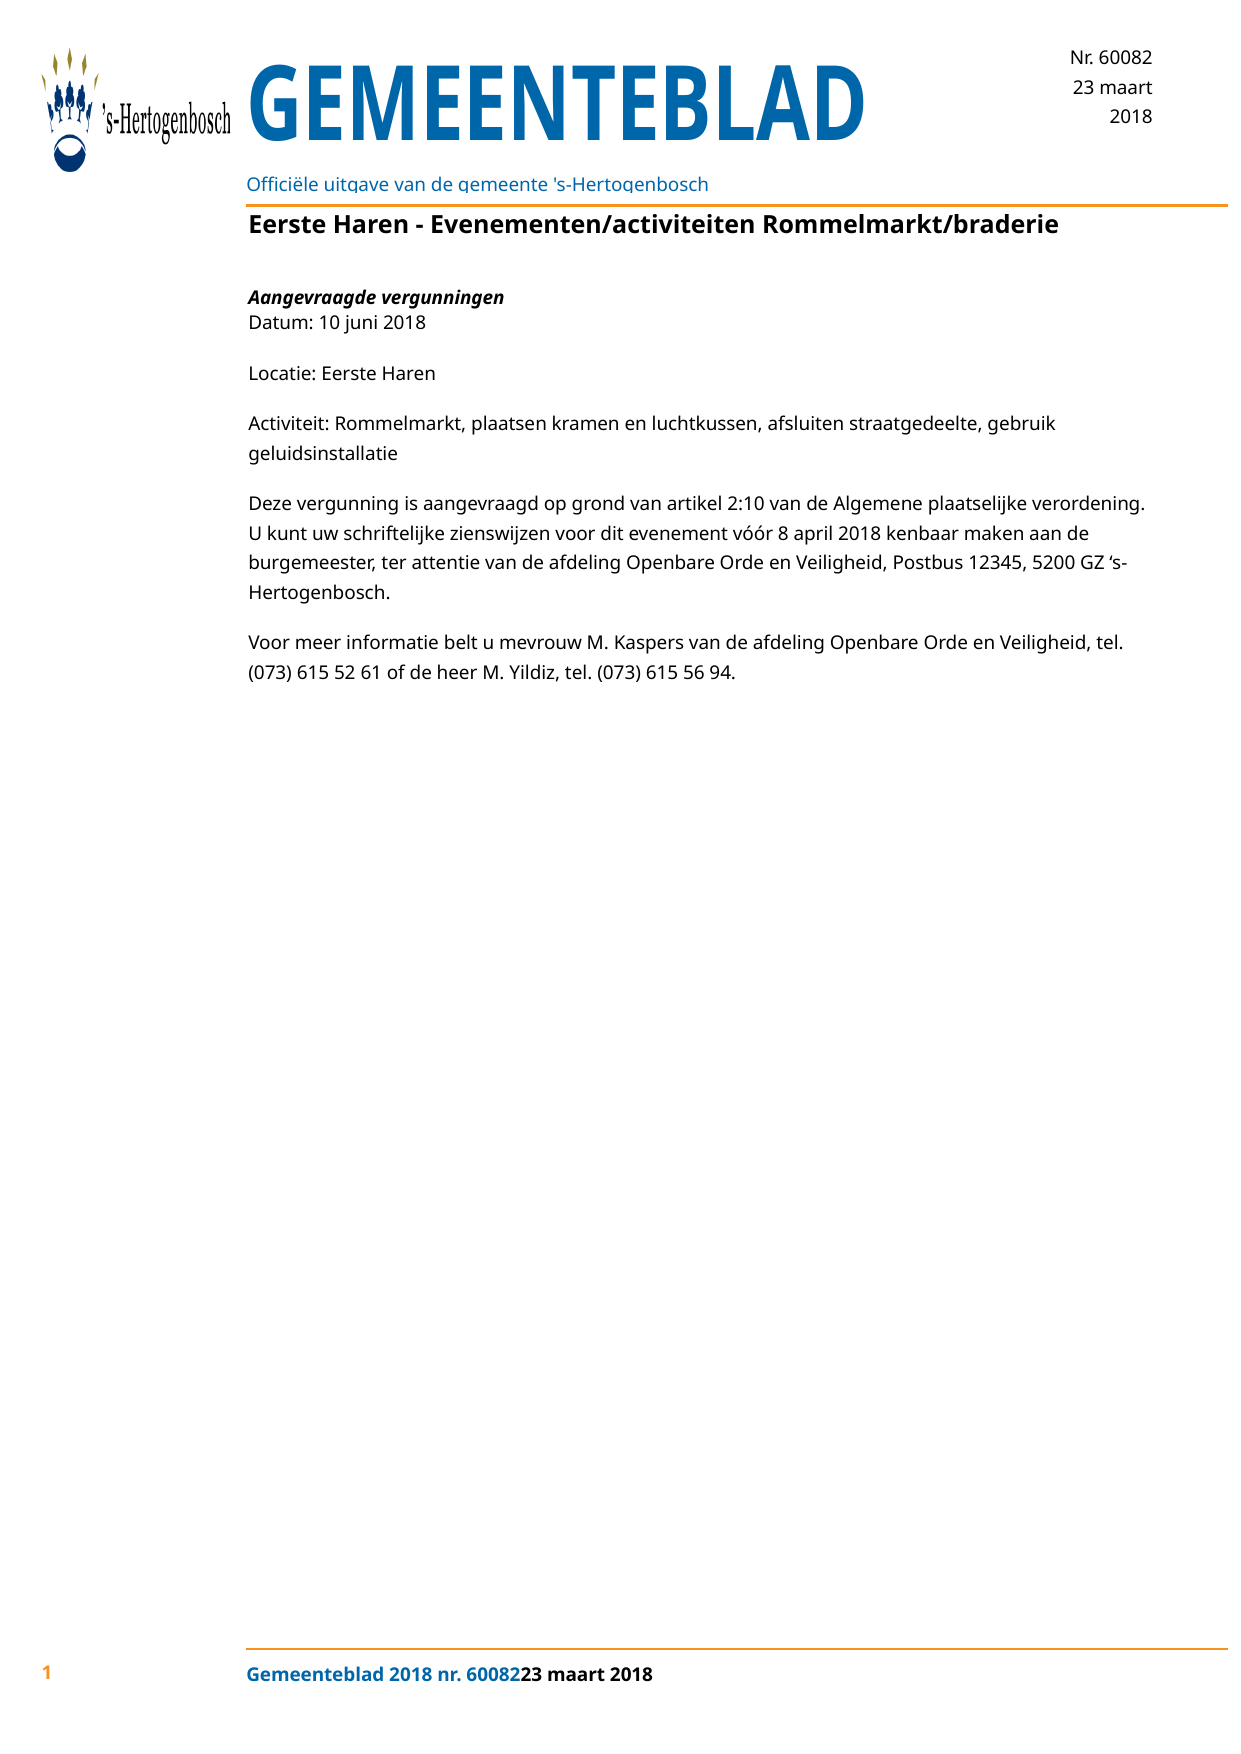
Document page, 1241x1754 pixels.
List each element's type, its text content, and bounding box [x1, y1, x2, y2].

text Activiteit: Rommelmarkt, plaatsen kramen en luchtkussen, afsluiten straatgedeelte, gebruik geluidsinstallatie [248, 410, 1152, 466]
text Voor meer informatie belt u mevrouw M. Kaspers van de afdeling Openbare Orde en Veiligheid, tel. (073) 615 52 61 of de heer M. Yildiz, tel. (073) 615 56 94. [248, 629, 1152, 685]
text Locatie: Eerste Haren [248, 360, 1152, 386]
text Aangevraagde vergunningen [248, 284, 1152, 309]
text Datum: 10 juni 2018 [248, 309, 1152, 335]
text Eerste Haren - Evenementen/activiteiten Rommelmarkt/braderie [248, 207, 1152, 241]
picture [41, 47, 231, 172]
text Deze vergunning is aangevraagd op grond van artikel 2:10 van de Algemene plaatselijke verordening. U kunt uw schriftelijke zienswijzen voor dit evenement vóór 8 april 2018 kenbaar maken aan de burgemeester, ter attentie van de afdeling Openbare Orde en Veiligheid, Postbus 12345, 5200 GZ ‘s-Hertogenbosch. [248, 490, 1152, 605]
